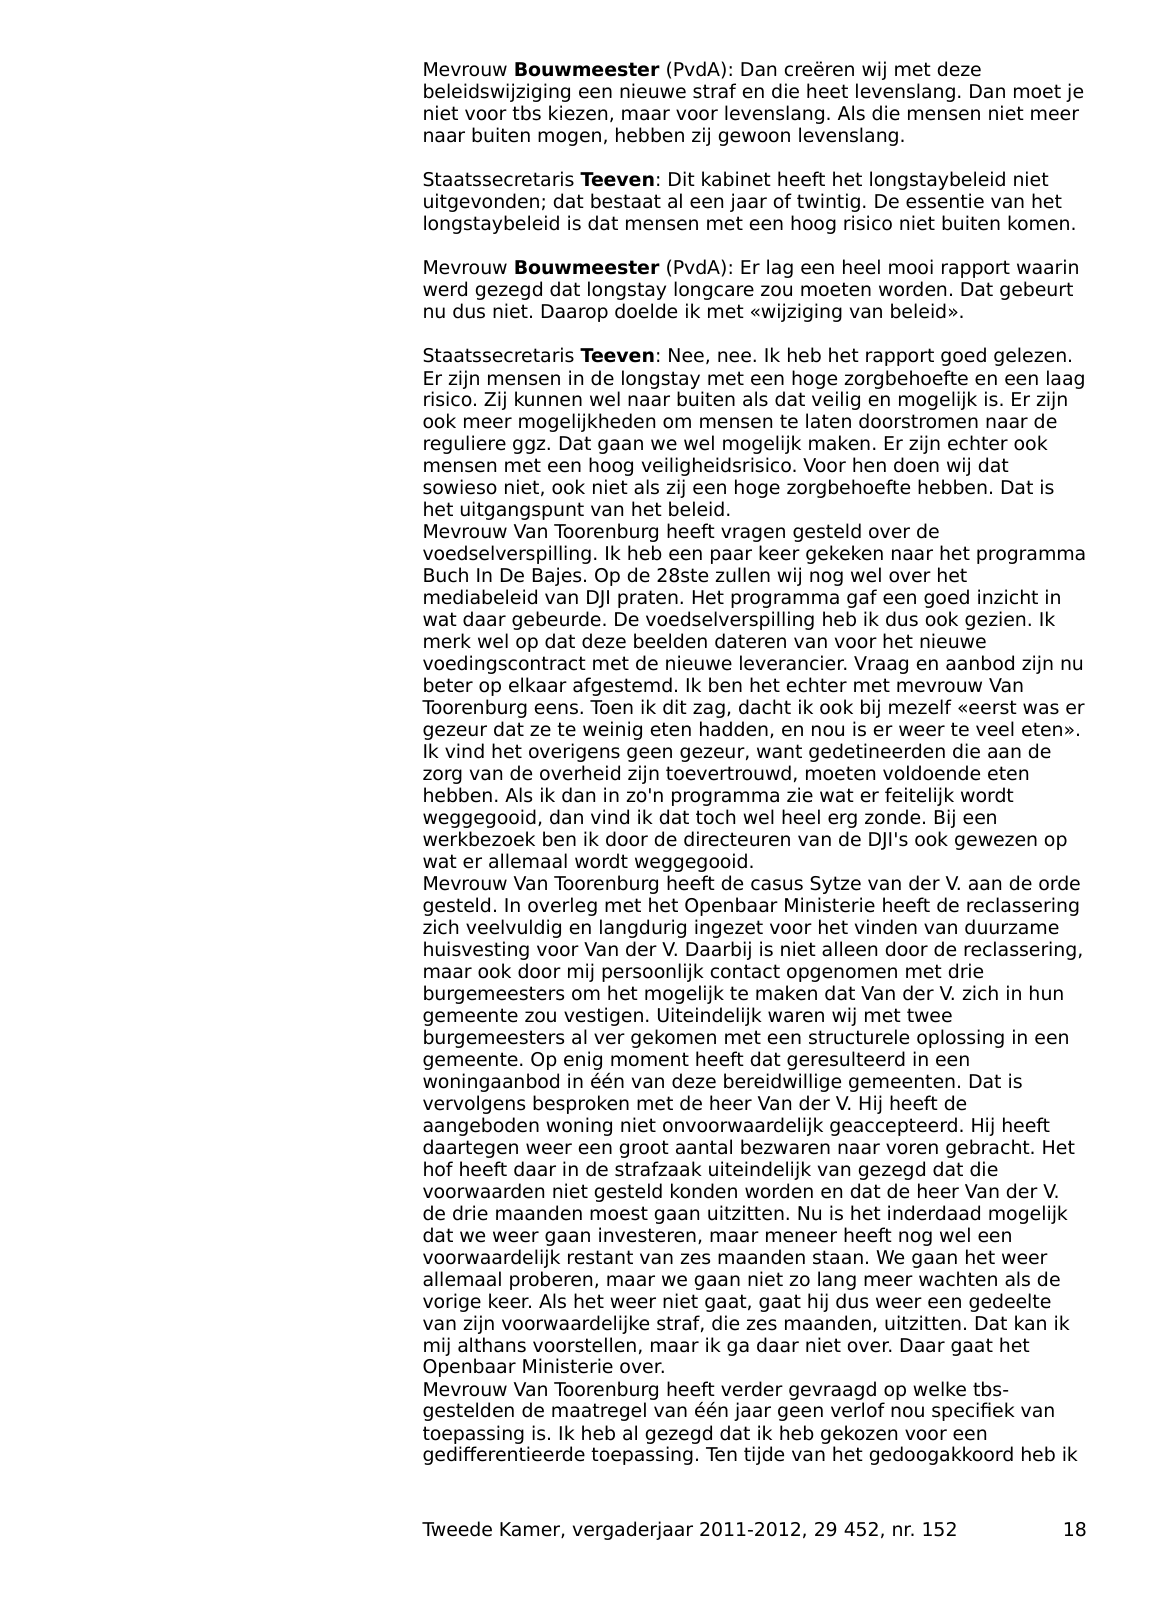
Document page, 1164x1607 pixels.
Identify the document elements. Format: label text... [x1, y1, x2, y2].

text Mevrouw Van Toorenburg heeft de casus Sytze van der V. aan de orde gesteld. In overleg met het Openbaar Ministerie heeft de reclassering zich veelvuldig en langdurig ingezet voor het vinden van duurzame huisvesting voor Van der V. Daarbij is niet alleen door de reclassering, maar ook door mij persoonlijk contact opgenomen met drie burgemeesters om het mogelijk te maken dat Van der V. zich in hun gemeente zou vestigen. Uiteindelijk waren wij met twee burgemeesters al ver gekomen met een structurele oplossing in een gemeente. Op enig moment heeft dat geresulteerd in een woningaanbod in één van deze bereidwillige gemeenten. Dat is vervolgens besproken met de heer Van der V. Hij heeft de aangeboden woning niet onvoorwaardelijk geaccepteerd. Hij heeft daartegen weer een groot aantal bezwaren naar voren gebracht. Het hof heeft daar in de strafzaak uiteindelijk van gezegd dat die voorwaarden niet gesteld konden worden en dat de heer Van der V. de drie maanden moest gaan uitzitten. Nu is het inderdaad mogelijk dat we weer gaan investeren, maar meneer heeft nog wel een voorwaardelijk restant van zes maanden staan. We gaan het weer allemaal proberen, maar we gaan niet zo lang meer wachten als de vorige keer. Als het weer niet gaat, gaat hij dus weer een gedeelte van zijn voorwaardelijke straf, die zes maanden, uitzitten. Dat kan ik mij althans voorstellen, maar ik ga daar niet over. Daar gaat het Openbaar Ministerie over. [422, 873, 1087, 1378]
text Mevrouw Van Toorenburg heeft vragen gesteld over de voedselverspilling. Ik heb een paar keer gekeken naar het programma Buch In De Bajes. Op de 28ste zullen wij nog wel over het mediabeleid van DJI praten. Het programma gaf een goed inzicht in wat daar gebeurde. De voedselverspilling heb ik dus ook gezien. Ik merk wel op dat deze beelden dateren van voor het nieuwe voedingscontract met de nieuwe leverancier. Vraag en aanbod zijn nu beter op elkaar afgestemd. Ik ben het echter met mevrouw Van Toorenburg eens. Toen ik dit zag, dacht ik ook bij mezelf «eerst was er gezeur dat ze te weinig eten hadden, en nou is er weer te veel eten». Ik vind het overigens geen gezeur, want gedetineerden die aan de zorg van de overheid zijn toevertrouwd, moeten voldoende eten hebben. Als ik dan in zo'n programma zie wat er feitelijk wordt weggegooid, dan vind ik dat toch wel heel erg zonde. Bij een werkbezoek ben ik door de directeuren van de DJI's ook gewezen op wat er allemaal wordt weggegooid. [422, 521, 1087, 873]
text Staatssecretaris Teeven: Dit kabinet heeft het longstaybeleid niet uitgevonden; dat bestaat al een jaar of twintig. De essentie van het longstaybeleid is dat mensen met een hoog risico niet buiten komen. [422, 169, 1087, 235]
text Staatssecretaris Teeven: Nee, nee. Ik heb het rapport goed gelezen. Er zijn mensen in de longstay met een hoge zorgbehoefte en een laag risico. Zij kunnen wel naar buiten als dat veilig en mogelijk is. Er zijn ook meer mogelijkheden om mensen te laten doorstromen naar de reguliere ggz. Dat gaan we wel mogelijk maken. Er zijn echter ook mensen met een hoog veiligheidsrisico. Voor hen doen wij dat sowieso niet, ook niet als zij een hoge zorgbehoefte hebben. Dat is het uitgangspunt van het beleid. [422, 345, 1087, 521]
text Mevrouw Van Toorenburg heeft verder gevraagd op welke tbs-gestelden de maatregel van één jaar geen verlof nou specifiek van toepassing is. Ik heb al gezegd dat ik heb gekozen voor een gedifferentieerde toepassing. Ten tijde van het gedoogakkoord heb ik [422, 1378, 1087, 1466]
text Mevrouw Bouwmeester (PvdA): Dan creëren wij met deze beleidswijziging een nieuwe straf en die heet levenslang. Dan moet je niet voor tbs kiezen, maar voor levenslang. Als die mensen niet meer naar buiten mogen, hebben zij gewoon levenslang. [422, 59, 1087, 147]
text Mevrouw Bouwmeester (PvdA): Er lag een heel mooi rapport waarin werd gezegd dat longstay longcare zou moeten worden. Dat gebeurt nu dus niet. Daarop doelde ik met «wijziging van beleid». [422, 257, 1087, 323]
